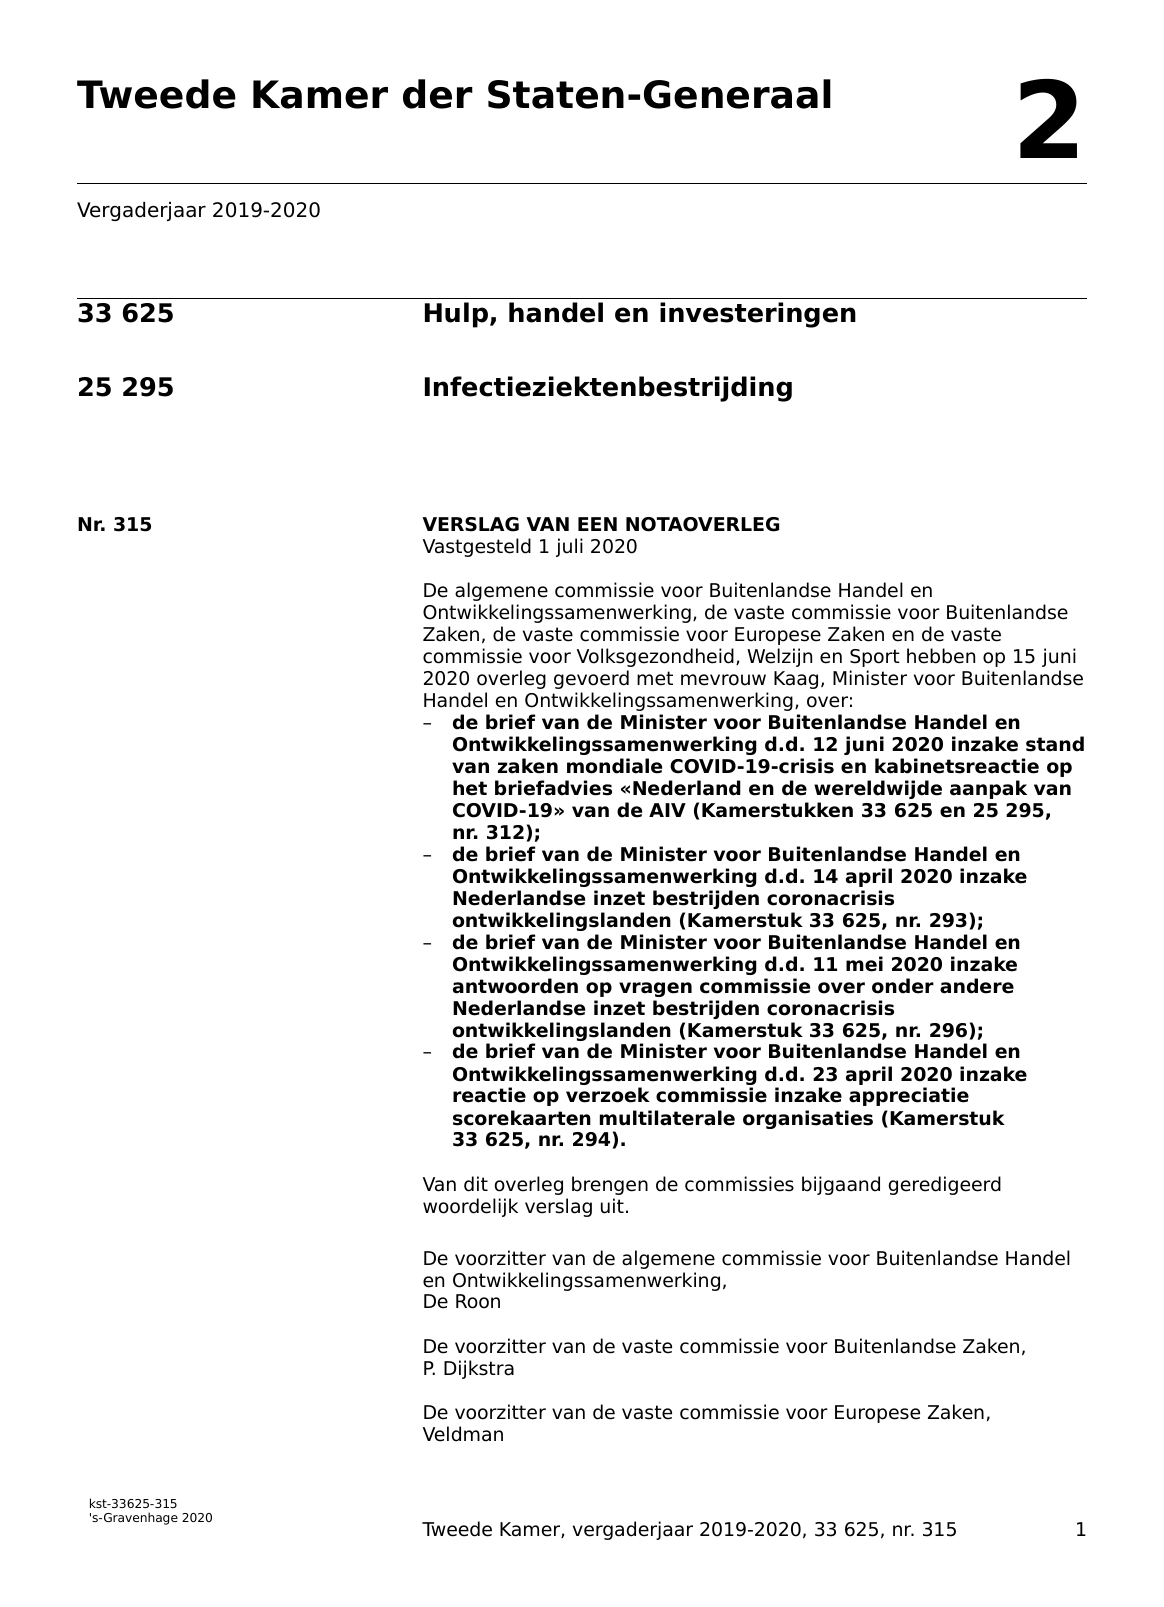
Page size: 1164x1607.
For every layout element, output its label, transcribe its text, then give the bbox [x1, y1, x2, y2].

text – de brief van de Minister voor Buitenlandse Handel en Ontwikkelingssamenwerking d.d. 14 april 2020 inzake Nederlandse inzet bestrijden coronacrisis ontwikkelingslanden (Kamerstuk 33 625, nr. 293); [422, 844, 1087, 932]
text – de brief van de Minister voor Buitenlandse Handel en Ontwikkelingssamenwerking d.d. 23 april 2020 inzake reactie op verzoek commissie inzake appreciatie scorekaarten multilaterale organisaties (Kamerstuk 33 625, nr. 294). [422, 1041, 1087, 1151]
text – de brief van de Minister voor Buitenlandse Handel en Ontwikkelingssamenwerking d.d. 12 juni 2020 inzake stand van zaken mondiale COVID-19-crisis en kabinetsreactie op het briefadvies «Nederland en de wereldwijde aanpak van COVID-19» van de AIV (Kamerstukken 33 625 en 25 295, nr. 312); [422, 712, 1087, 844]
table_header 2 [886, 59, 1087, 183]
text 's-Gravenhage 2020 [88, 1511, 323, 1525]
table_header Tweede Kamer der Staten-Generaal [77, 59, 886, 183]
text – de brief van de Minister voor Buitenlandse Handel en Ontwikkelingssamenwerking d.d. 11 mei 2020 inzake antwoorden op vragen commissie over onder andere Nederlandse inzet bestrijden coronacrisis ontwikkelingslanden (Kamerstuk 33 625, nr. 296); [422, 932, 1087, 1041]
subtitle 25 295 Infectieziektenbestrijding [77, 373, 1087, 403]
text Vastgesteld 1 juli 2020 [422, 536, 1087, 558]
text kst-33625-315 [88, 1497, 323, 1511]
subtitle Nr. 315 VERSLAG VAN EEN NOTAOVERLEG [77, 514, 1087, 536]
text De voorzitter van de vaste commissie voor Buitenlandse Zaken, P. Dijkstra [422, 1336, 1087, 1379]
text De voorzitter van de algemene commissie voor Buitenlandse Handel en Ontwikkelingssamenwerking, De Roon [422, 1247, 1087, 1313]
subtitle 33 625 Hulp, handel en investeringen [77, 299, 1087, 329]
text Van dit overleg brengen de commissies bijgaand geredigeerd woordelijk verslag uit. [422, 1173, 1087, 1217]
table_cell Vergaderjaar 2019-2020 [77, 184, 1087, 298]
text De voorzitter van de vaste commissie voor Europese Zaken, Veldman [422, 1402, 1087, 1446]
text De algemene commissie voor Buitenlandse Handel en Ontwikkelingssamenwerking, de vaste commissie voor Buitenlandse Zaken, de vaste commissie voor Europese Zaken en de vaste commissie voor Volksgezondheid, Welzijn en Sport hebben op 15 juni 2020 overleg gevoerd met mevrouw Kaag, Minister voor Buitenlandse Handel en Ontwikkelingssamenwerking, over: [422, 580, 1087, 712]
